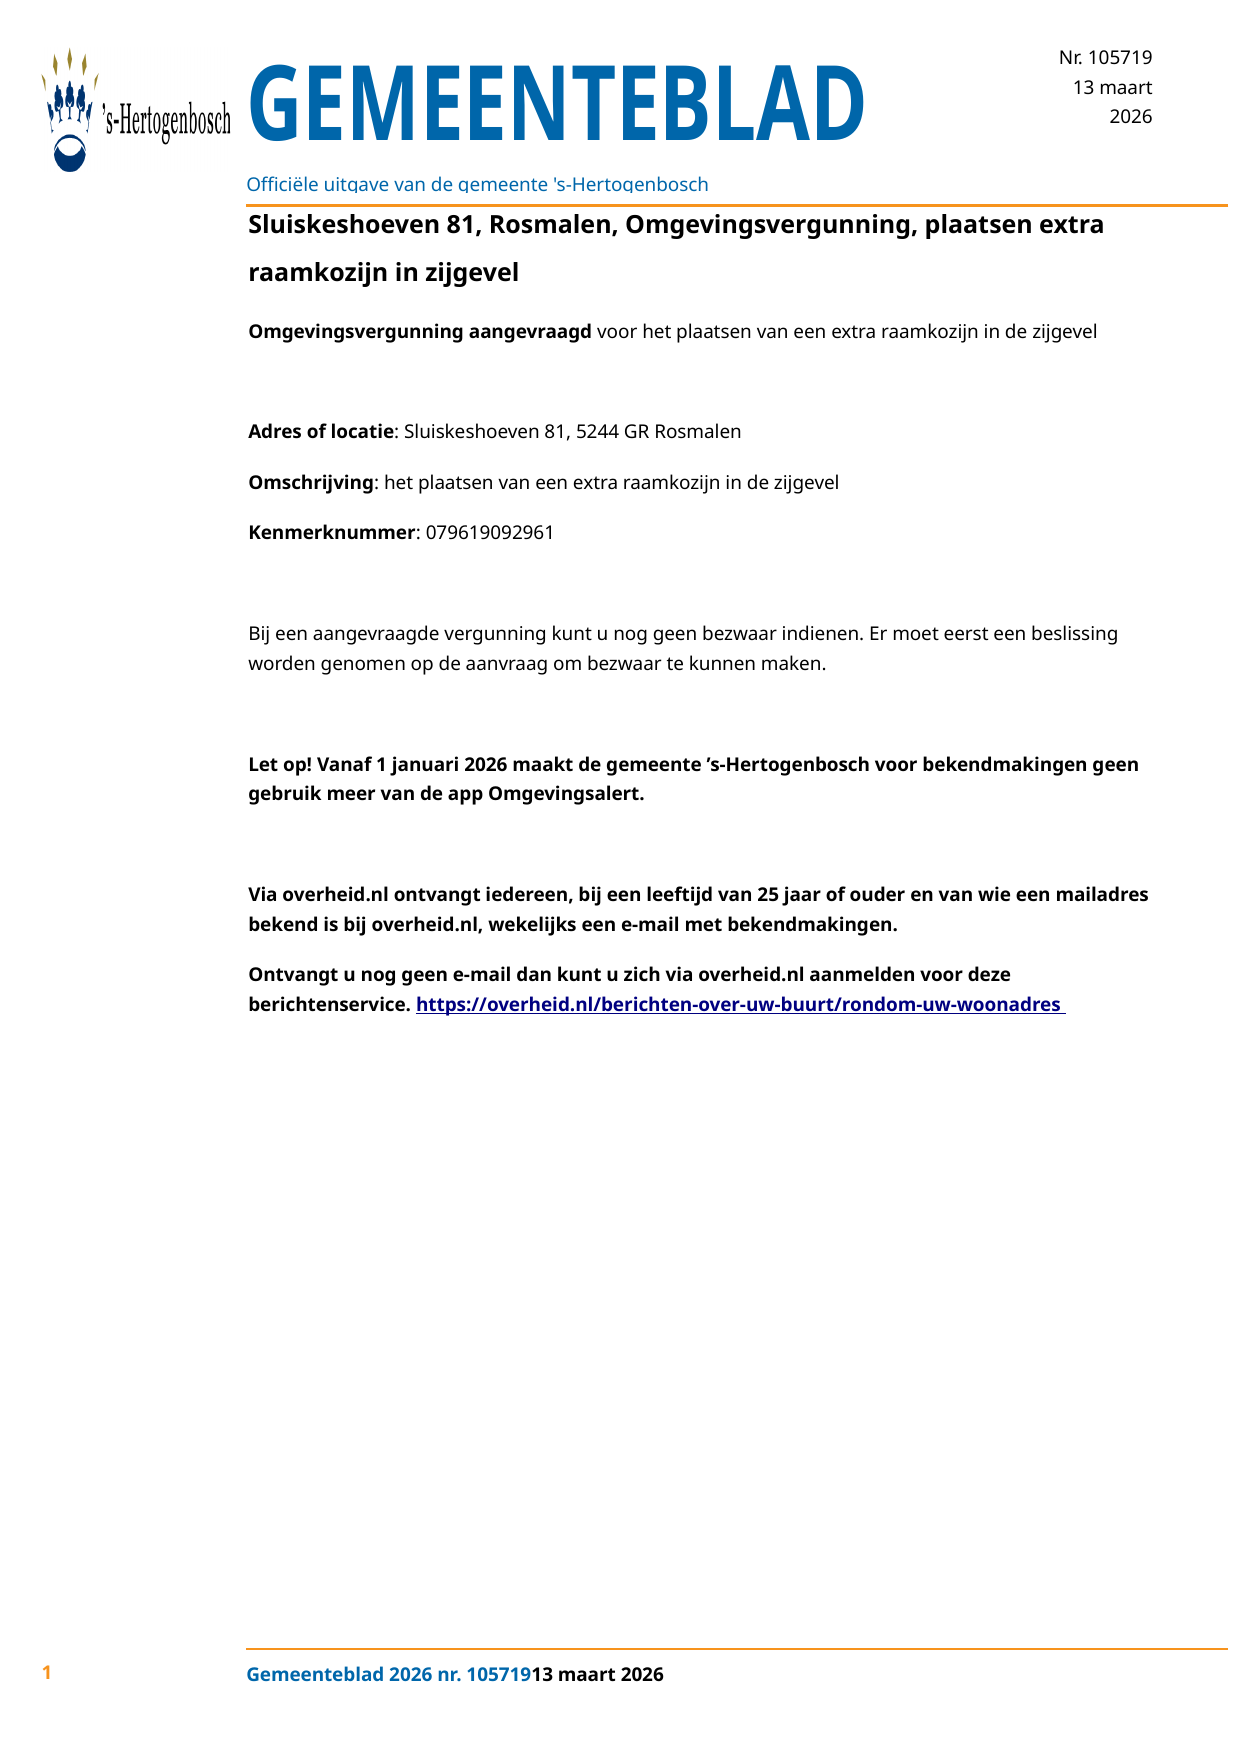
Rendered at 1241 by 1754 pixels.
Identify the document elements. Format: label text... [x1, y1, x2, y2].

text Ontvangt u nog geen e-mail dan kunt u zich via overheid.nl aanmelden voor deze berichtenservice. https://overheid.nl/berichten-over-uw-buurt/rondom-uw-woonadres [248, 961, 1152, 1017]
text Kenmerknummer: 079619092961 [248, 519, 1152, 545]
text Sluiskeshoeven 81, Rosmalen, Omgevingsvergunning, plaatsen extra raamkozijn in zijgevel [248, 207, 1152, 288]
text Let op! Vanaf 1 januari 2026 maakt de gemeente ’s-Hertogenbosch voor bekendmakingen geen gebruik meer van de app Omgevingsalert. [248, 751, 1152, 806]
text Bij een aangevraagde vergunning kunt u nog geen bezwaar indienen. Er moet eerst een beslissing worden genomen op de aanvraag om bezwaar te kunnen maken. [248, 620, 1152, 676]
text Omgevingsvergunning aangevraagd voor het plaatsen van een extra raamkozijn in de zijgevel [248, 318, 1152, 344]
picture [41, 47, 231, 172]
text Adres of locatie: Sluiskeshoeven 81, 5244 GR Rosmalen [248, 419, 1152, 444]
text Omschrijving: het plaatsen van een extra raamkozijn in de zijgevel [248, 469, 1152, 495]
text Via overheid.nl ontvangt iedereen, bij een leeftijd van 25 jaar of ouder en van wie een mailadres bekend is bij overheid.nl, wekelijks een e-mail met bekendmakingen. [248, 881, 1152, 937]
